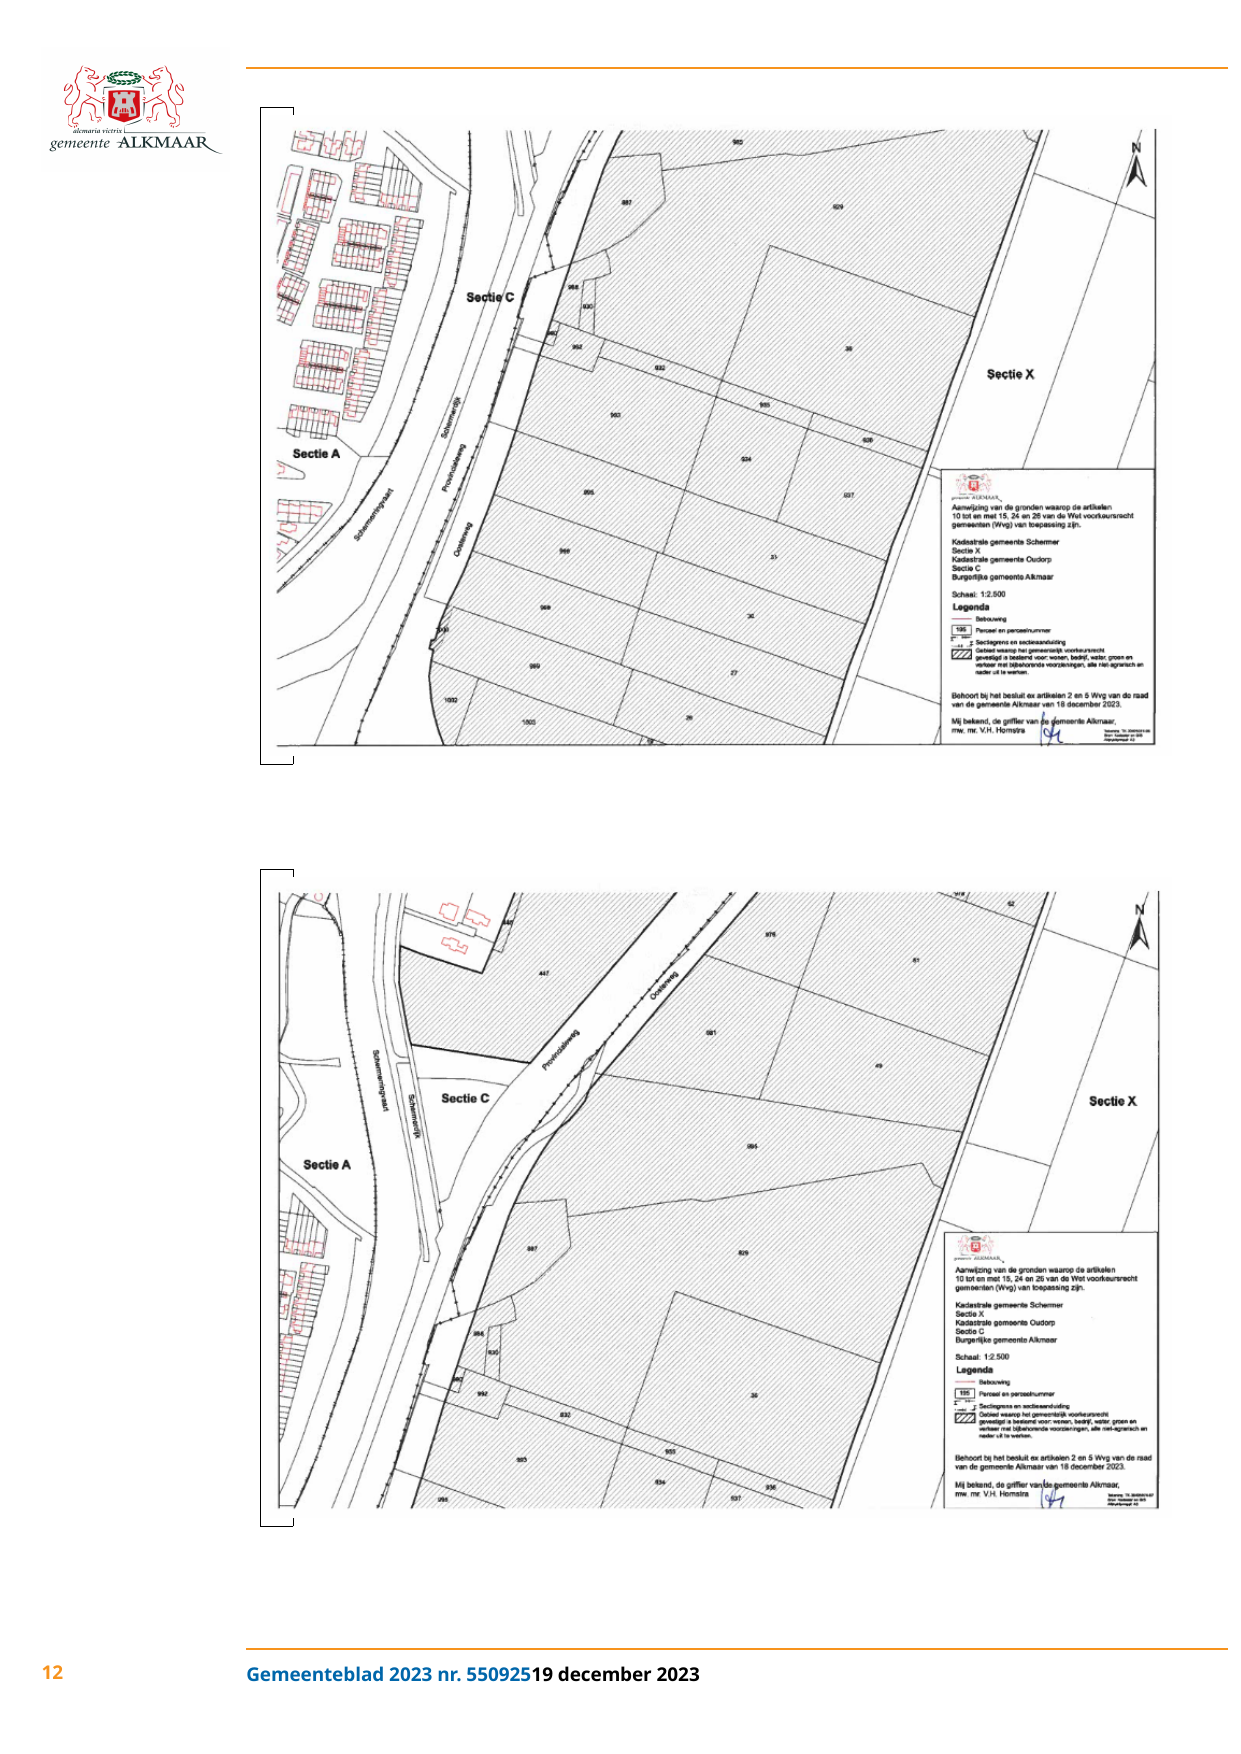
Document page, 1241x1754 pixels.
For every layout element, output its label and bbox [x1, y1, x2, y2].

picture [41, 47, 231, 172]
picture [268, 877, 1173, 1518]
picture [268, 115, 1173, 756]
